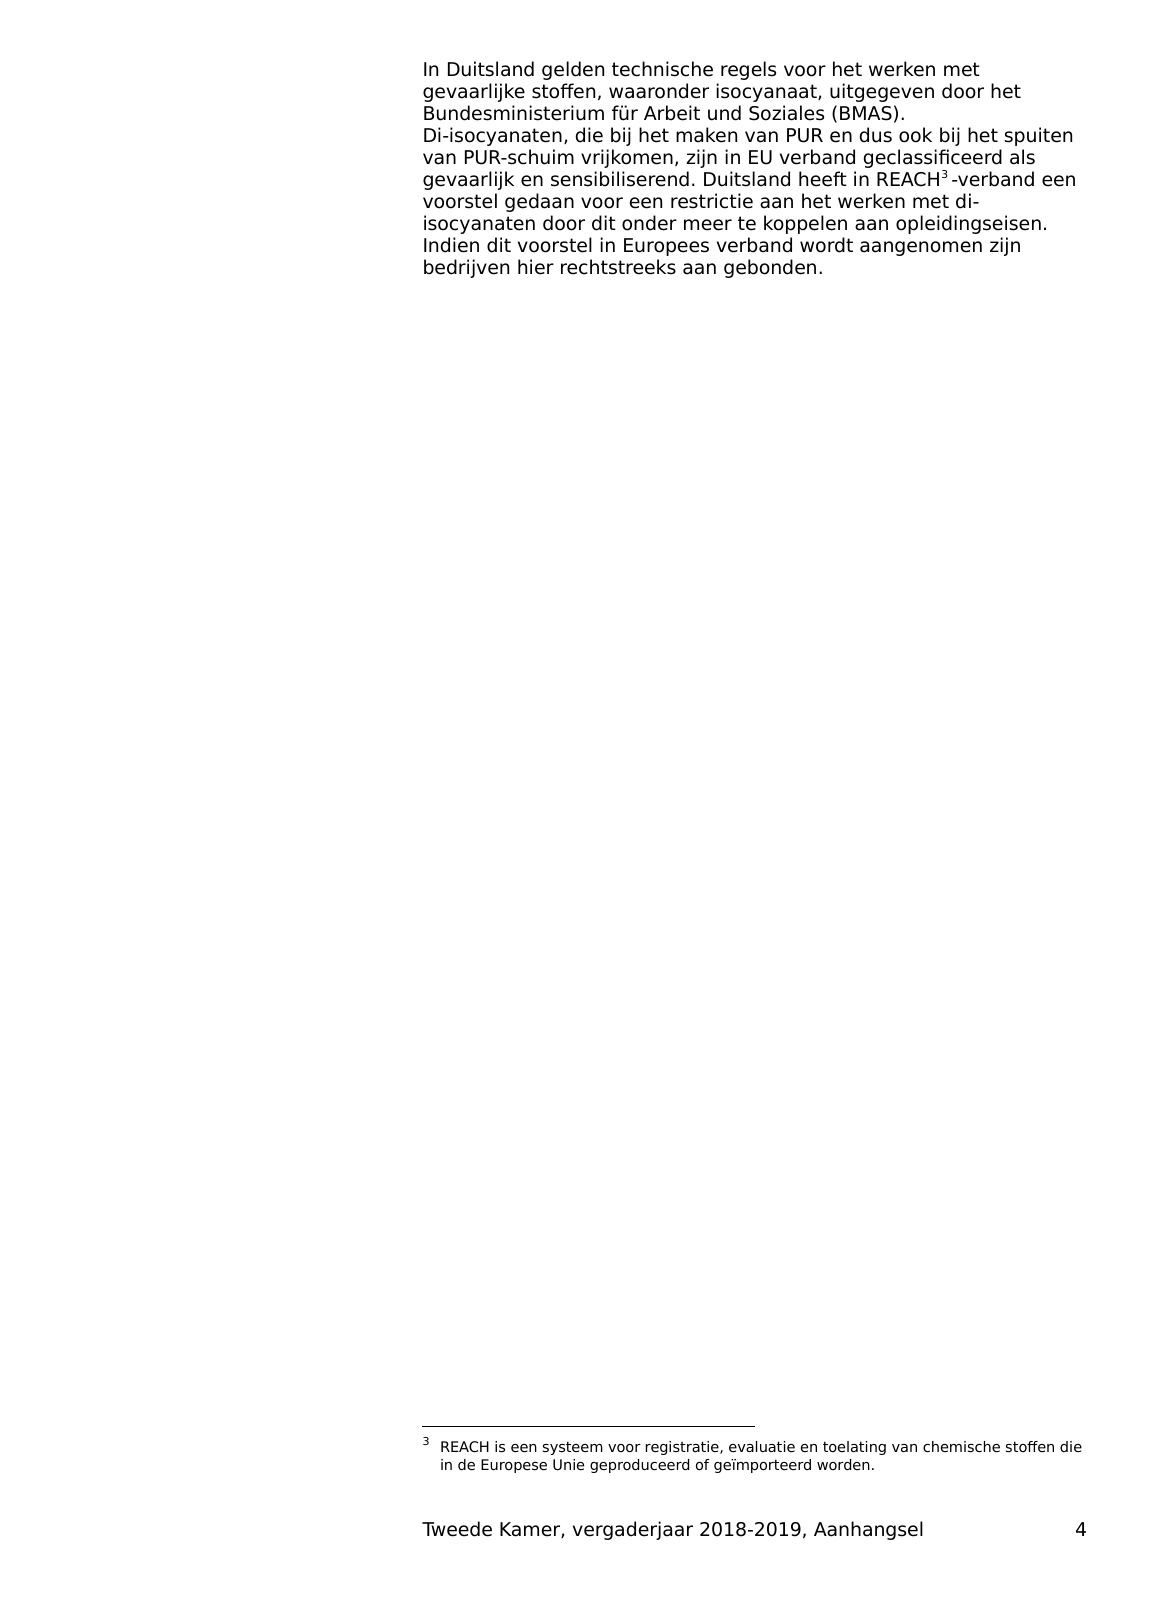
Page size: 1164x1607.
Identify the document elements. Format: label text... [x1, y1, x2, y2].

text Di-isocyanaten, die bij het maken van PUR en dus ook bij het spuiten van PUR-schuim vrijkomen, zijn in EU verband geclassificeerd als gevaarlijk en sensibiliserend. Duitsland heeft in REACH-verband een voorstel gedaan voor een restrictie aan het werken met di-isocyanaten door dit onder meer te koppelen aan opleidingseisen. Indien dit voorstel in Europees verband wordt aangenomen zijn bedrijven hier rechtstreeks aan gebonden. [422, 125, 1087, 279]
text In Duitsland gelden technische regels voor het werken met gevaarlijke stoffen, waaronder isocyanaat, uitgegeven door het Bundesministerium für Arbeit und Soziales (BMAS). [422, 59, 1087, 125]
text REACH is een systeem voor registratie, evaluatie en toelating van chemische stoffen die in de Europese Unie geproduceerd of geïmporteerd worden. [422, 1435, 1087, 1474]
